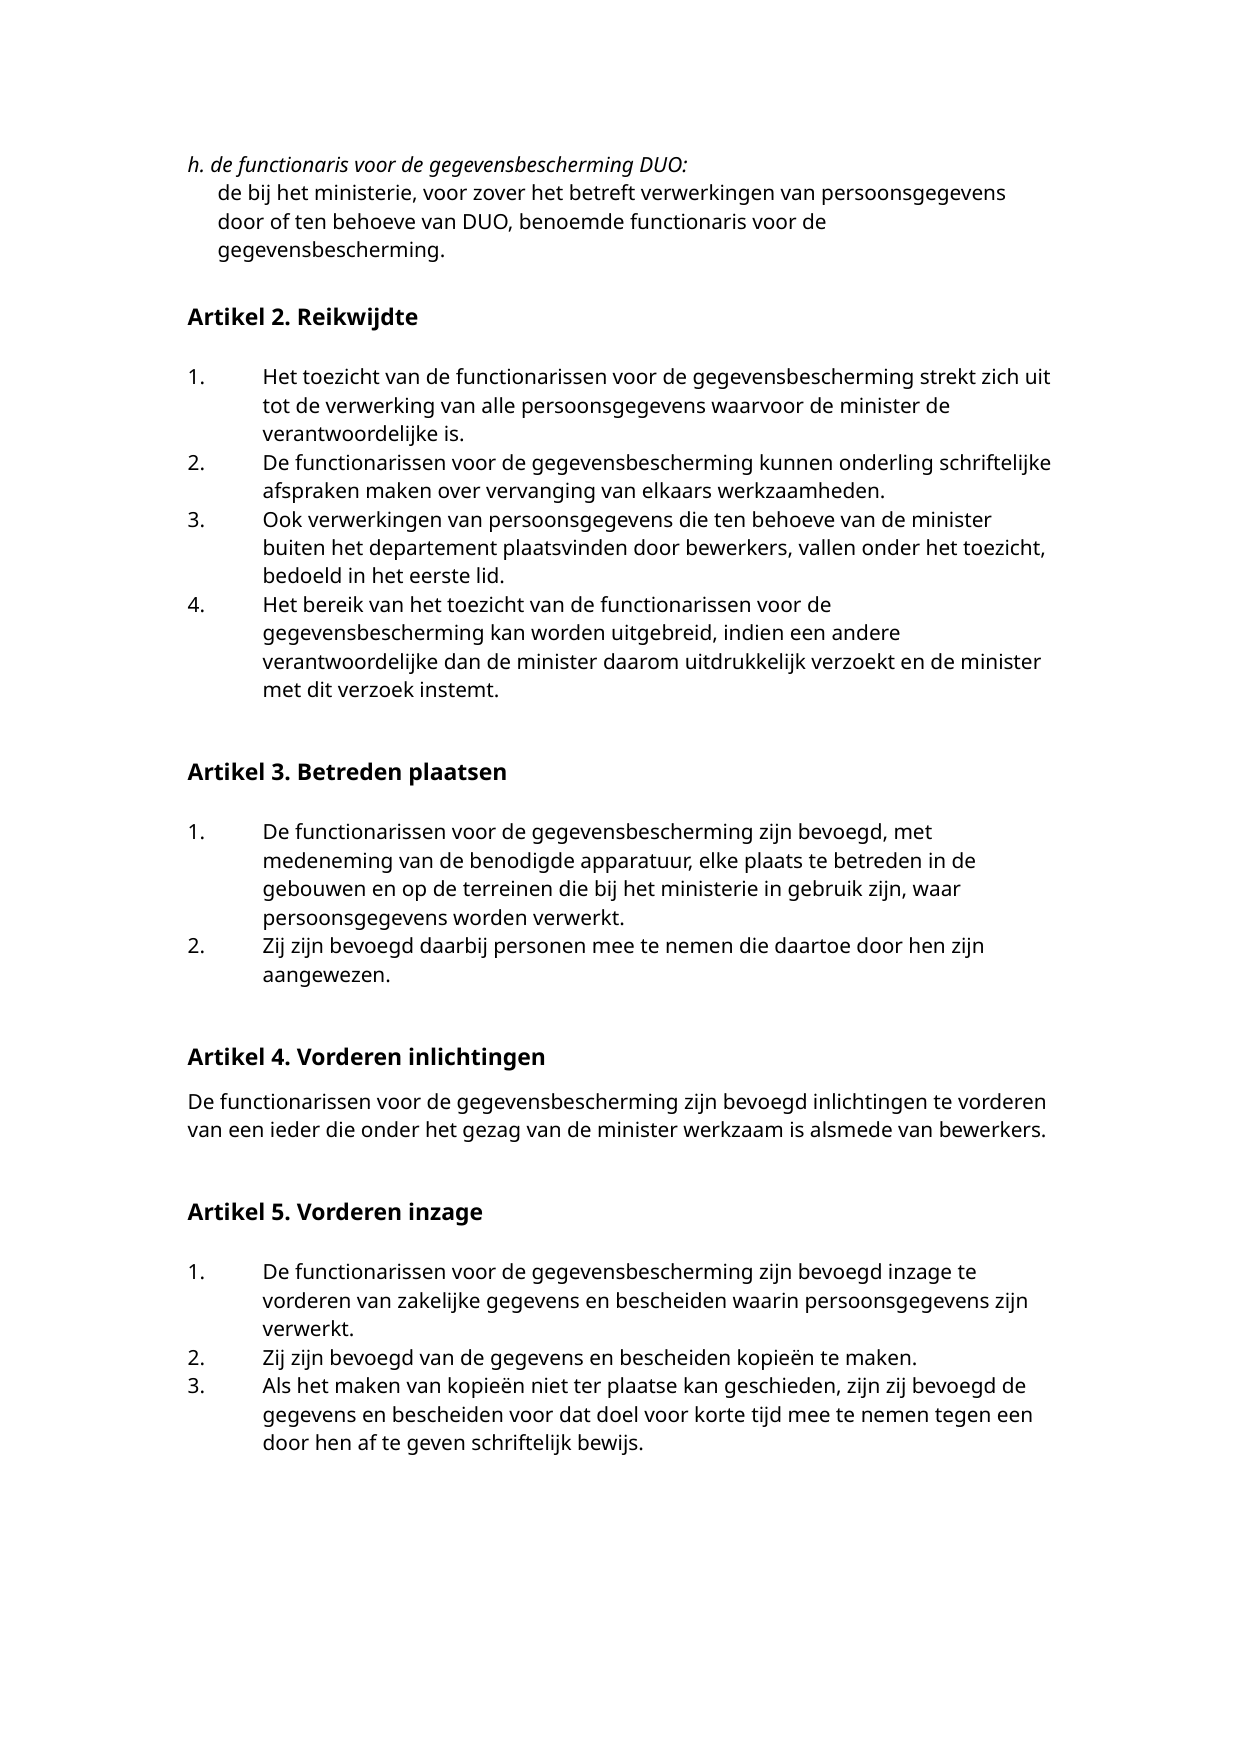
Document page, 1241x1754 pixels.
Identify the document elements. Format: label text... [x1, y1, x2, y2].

list De functionarissen voor de gegevensbescherming zijn bevoegd, met medeneming van de benodigde apparatuur, elke plaats te betreden in de gebouwen en op de terreinen die bij het ministerie in gebruik zijn, waar persoonsgegevens worden verwerkt. [187, 817, 1053, 931]
text h. de functionaris voor de gegevensbescherming DUO: [187, 150, 1053, 178]
list De functionarissen voor de gegevensbescherming kunnen onderling schriftelijke afspraken maken over vervanging van elkaars werkzaamheden. [187, 448, 1053, 505]
list Ook verwerkingen van persoonsgegevens die ten behoeve van de minister buiten het departement plaatsvinden door bewerkers, vallen onder het toezicht, bedoeld in het eerste lid. [187, 505, 1053, 590]
subtitle Artikel 2. Reikwijdte [187, 301, 1053, 332]
list Zij zijn bevoegd van de gegevens en bescheiden kopieën te maken. [187, 1343, 1053, 1371]
list De functionarissen voor de gegevensbescherming zijn bevoegd inzage te vorderen van zakelijke gegevens en bescheiden waarin persoonsgegevens zijn verwerkt. [187, 1257, 1053, 1343]
list Het bereik van het toezicht van de functionarissen voor de gegevensbescherming kan worden uitgebreid, indien een andere verantwoordelijke dan de minister daarom uitdrukkelijk verzoekt en de minister met dit verzoek instemt. [187, 590, 1053, 704]
subtitle Artikel 4. Vorderen inlichtingen [187, 1041, 1053, 1072]
list Zij zijn bevoegd daarbij personen mee te nemen die daartoe door hen zijn aangewezen. [187, 931, 1053, 988]
text De functionarissen voor de gegevensbescherming zijn bevoegd inlichtingen te vorderen van een ieder die onder het gezag van de minister werkzaam is alsmede van bewerkers. [187, 1087, 1053, 1144]
subtitle Artikel 3. Betreden plaatsen [187, 756, 1053, 787]
list Het toezicht van de functionarissen voor de gegevensbescherming strekt zich uit tot de verwerking van alle persoonsgegevens waarvoor de minister de verantwoordelijke is. [187, 362, 1053, 448]
list Als het maken van kopieën niet ter plaatse kan geschieden, zijn zij bevoegd de gegevens en bescheiden voor dat doel voor korte tijd mee te nemen tegen een door hen af te geven schriftelijk bewijs. [187, 1371, 1053, 1457]
subtitle Artikel 5. Vorderen inzage [187, 1196, 1053, 1227]
text de bij het ministerie, voor zover het betreft verwerkingen van persoonsgegevens door of ten behoeve van DUO, benoemde functionaris voor de gegevensbescherming. [217, 178, 1053, 264]
